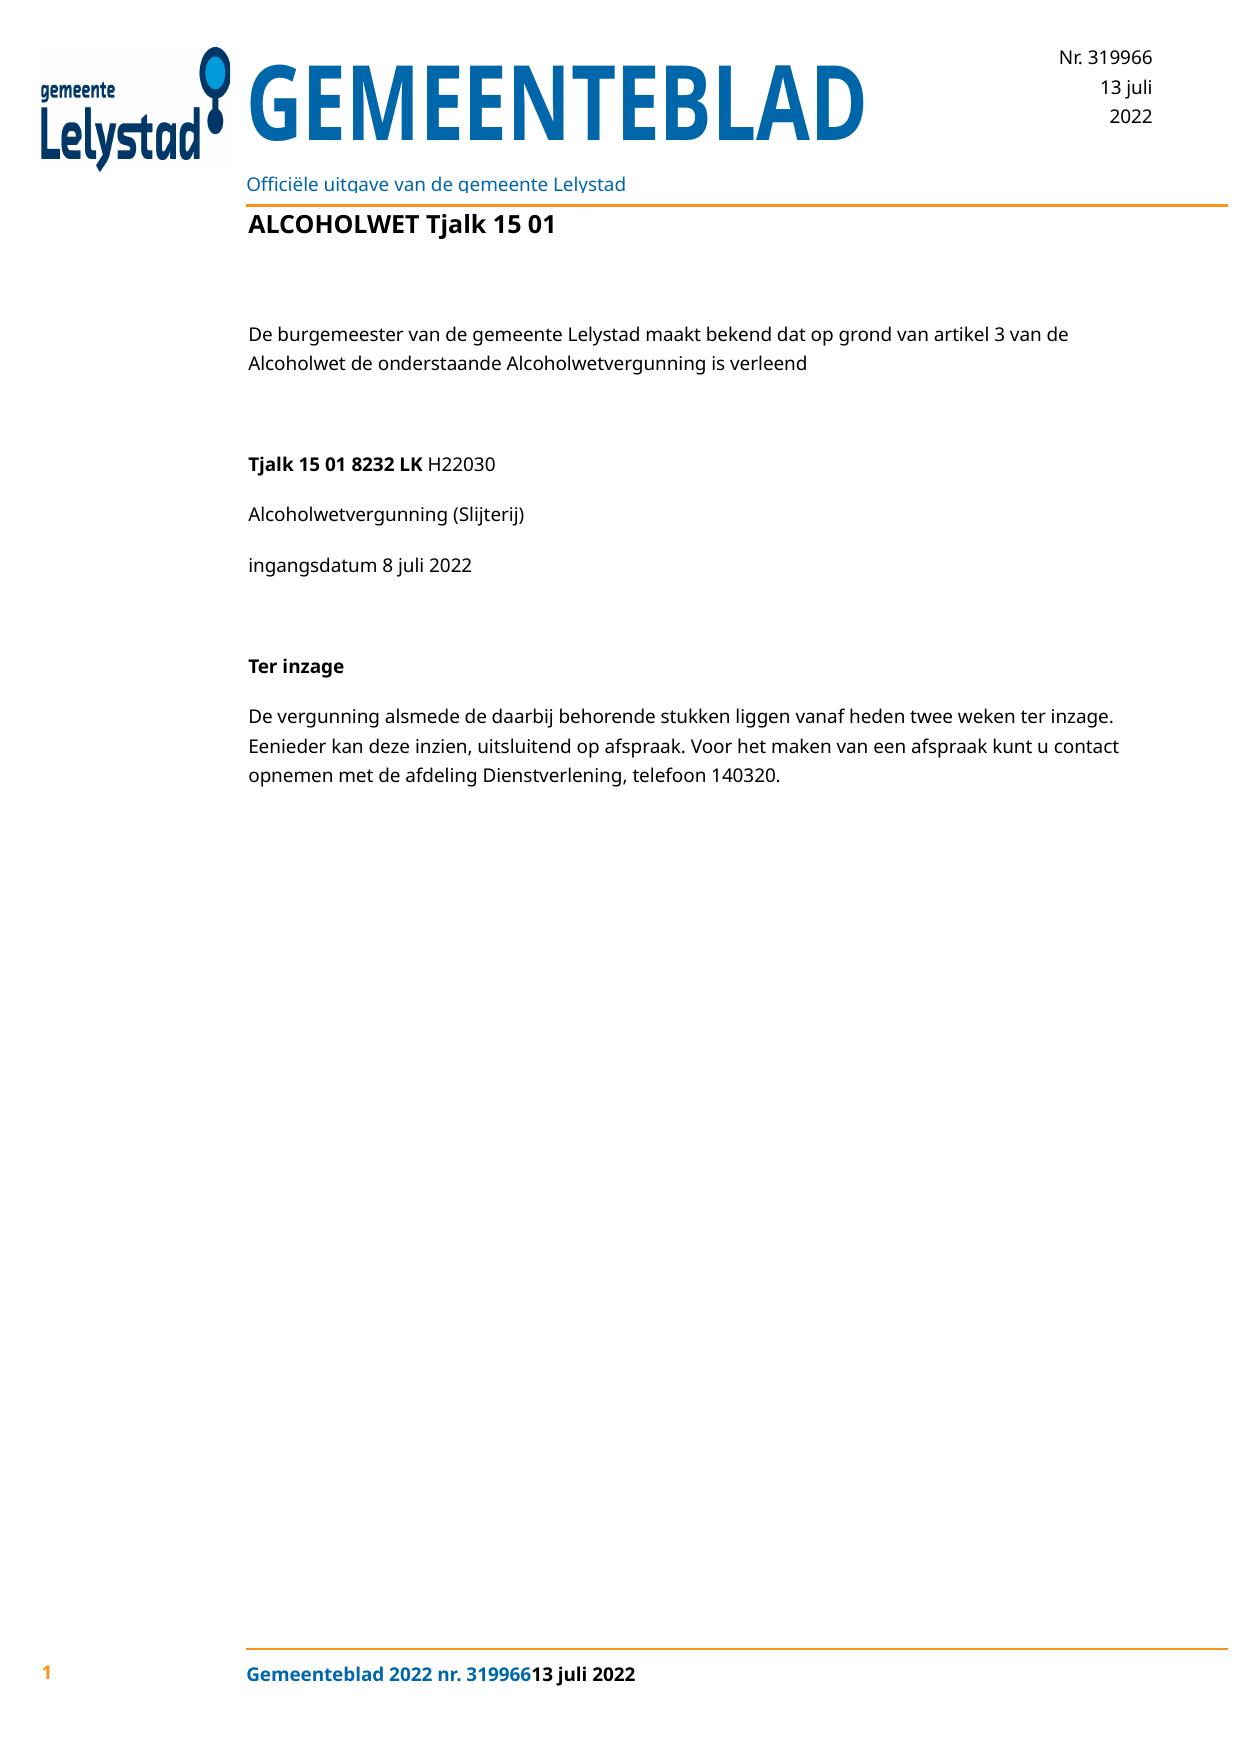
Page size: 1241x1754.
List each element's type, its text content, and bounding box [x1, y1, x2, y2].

text Tjalk 15 01 8232 LK H22030 [248, 451, 1152, 477]
text Alcoholwetvergunning (Slijterij) [248, 502, 1152, 527]
text De vergunning alsmede de daarbij behorende stukken liggen vanaf heden twee weken ter inzage. Eenieder kan deze inzien, uitsluitend op afspraak. Voor het maken van een afspraak kunt u contact opnemen met de afdeling Dienstverlening, telefoon 140320. [248, 703, 1152, 788]
text ALCOHOLWET Tjalk 15 01 [248, 207, 1152, 241]
text ingangsdatum 8 juli 2022 [248, 552, 1152, 578]
text De burgemeester van de gemeente Lelystad maakt bekend dat op grond van artikel 3 van de Alcoholwet de onderstaande Alcoholwetvergunning is verleend [248, 321, 1152, 376]
text Ter inzage [248, 653, 1152, 678]
picture [41, 47, 231, 172]
